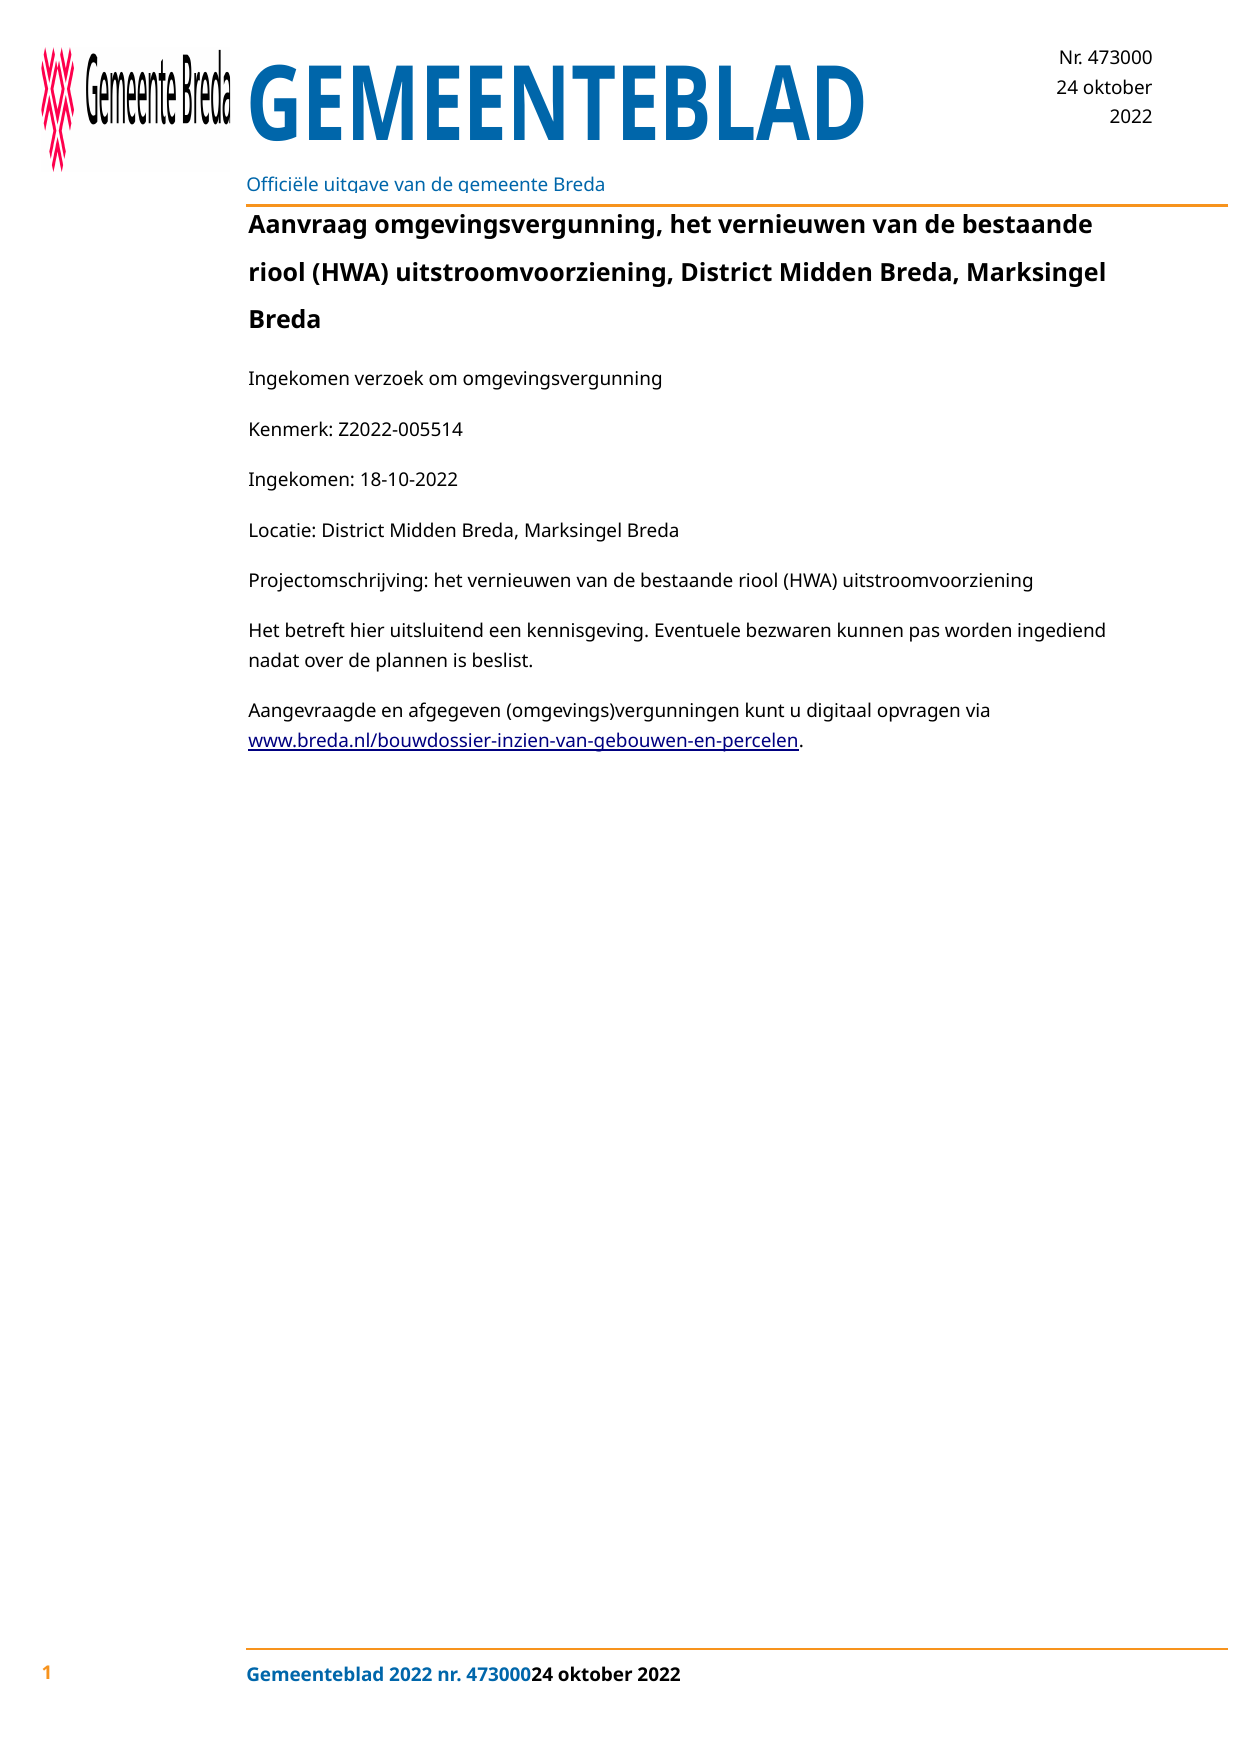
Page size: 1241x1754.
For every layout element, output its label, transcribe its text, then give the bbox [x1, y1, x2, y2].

text Kenmerk: Z2022-005514 [248, 416, 1152, 442]
text Het betreft hier uitsluitend een kennisgeving. Eventuele bezwaren kunnen pas worden ingediend nadat over de plannen is beslist. [248, 618, 1152, 673]
picture [41, 47, 231, 172]
text Projectomschrijving: het vernieuwen van de bestaande riool (HWA) uitstroomvoorziening [248, 567, 1152, 593]
text Aangevraagde en afgegeven (omgevings)vergunningen kunt u digitaal opvragen via www.breda.nl/bouwdossier-inzien-van-gebouwen-en-percelen. [248, 698, 1152, 753]
text Ingekomen: 18-10-2022 [248, 466, 1152, 492]
text Locatie: District Midden Breda, Marksingel Breda [248, 517, 1152, 542]
text Aanvraag omgevingsvergunning, het vernieuwen van de bestaande riool (HWA) uitstroomvoorziening, District Midden Breda, Marksingel Breda [248, 207, 1152, 336]
text Ingekomen verzoek om omgevingsvergunning [248, 366, 1152, 391]
